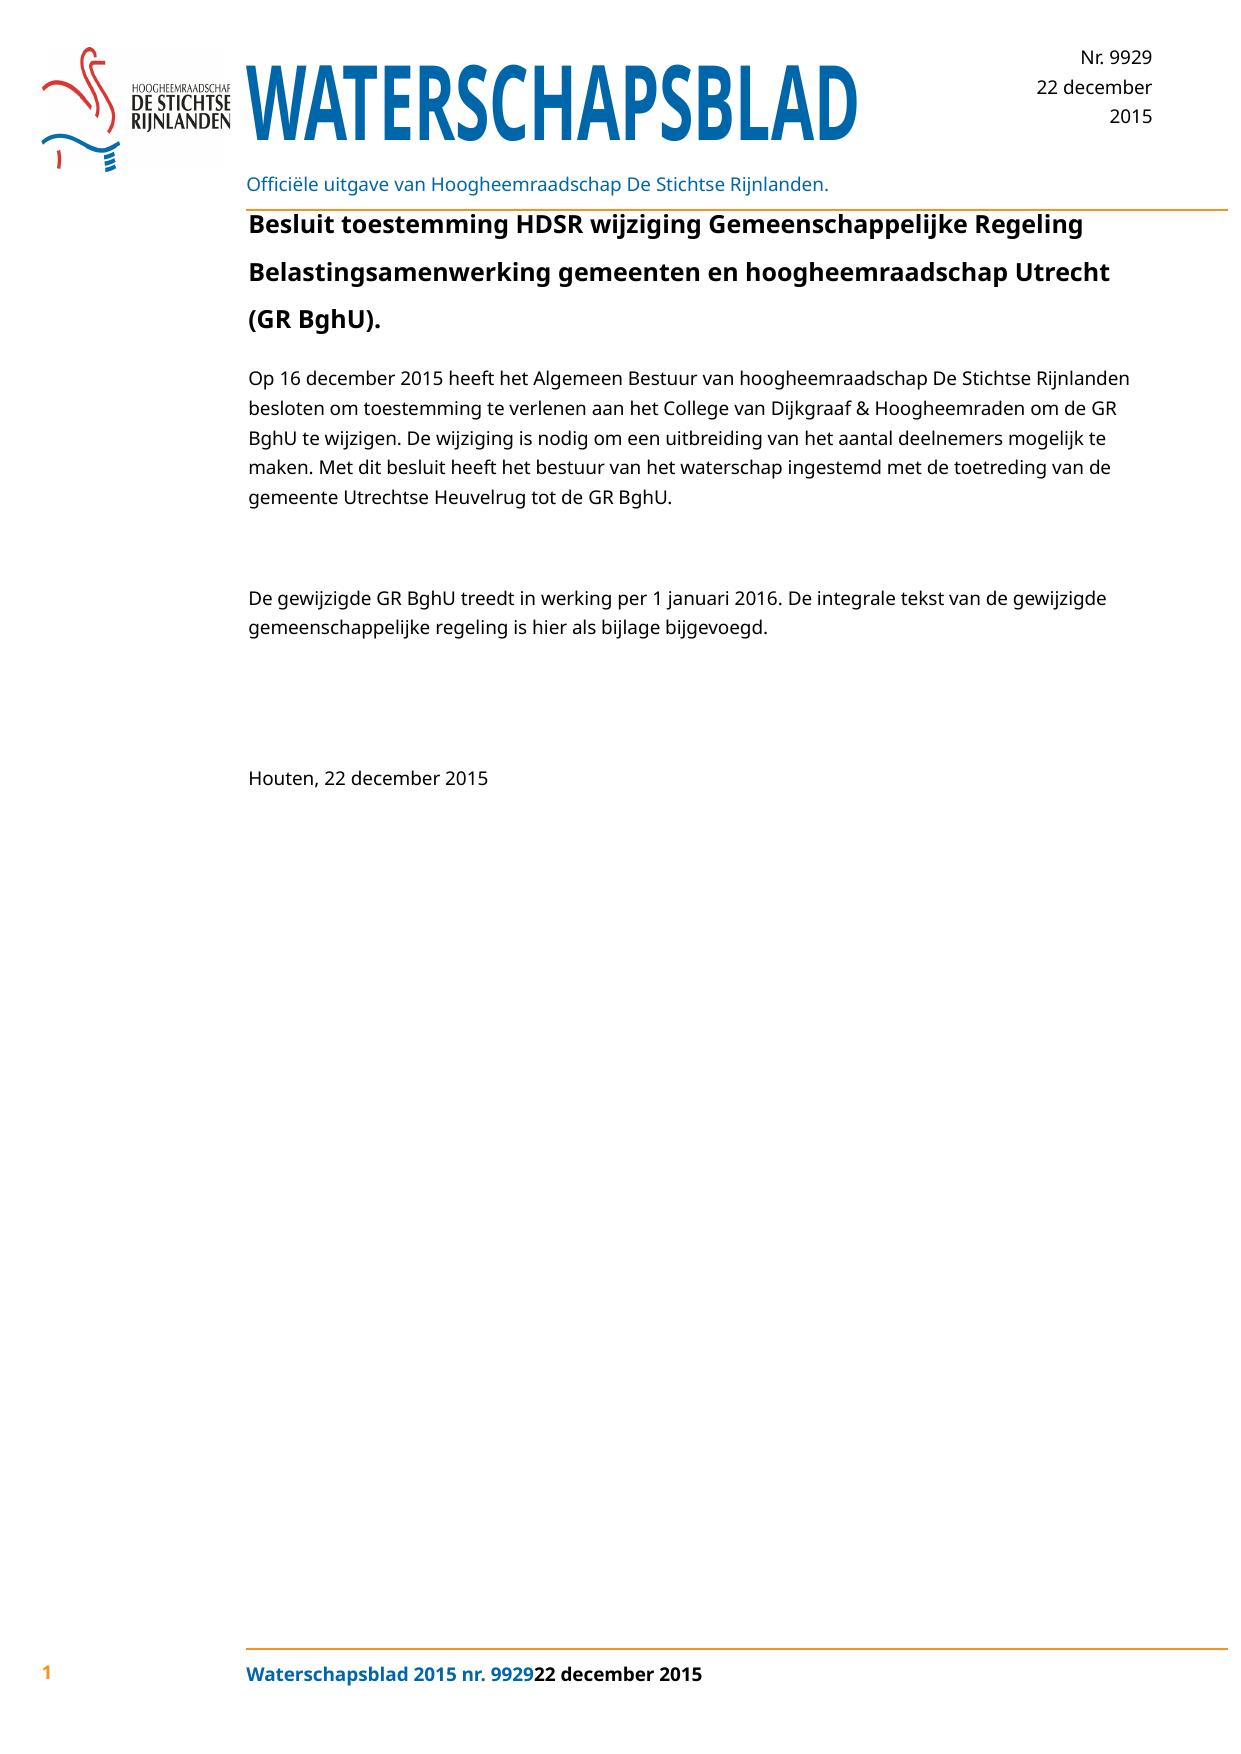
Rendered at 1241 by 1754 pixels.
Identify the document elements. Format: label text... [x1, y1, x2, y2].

text De gewijzigde GR BghU treedt in werking per 1 januari 2016. De integrale tekst van de gewijzigde gemeenschappelijke regeling is hier als bijlage bijgevoegd. [248, 585, 1152, 640]
picture [41, 47, 231, 172]
text Houten, 22 december 2015 [248, 766, 1152, 791]
text Op 16 december 2015 heeft het Algemeen Bestuur van hoogheemraadschap De Stichtse Rijnlanden besloten om toestemming te verlenen aan het College van Dijkgraaf & Hoogheemraden om de GR BghU te wijzigen. De wijziging is nodig om een uitbreiding van het aantal deelnemers mogelijk te maken. Met dit besluit heeft het bestuur van het waterschap ingestemd met de toetreding van de gemeente Utrechtse Heuvelrug tot de GR BghU. [248, 366, 1152, 509]
text Besluit toestemming HDSR wijziging Gemeenschappelijke Regeling Belastingsamenwerking gemeenten en hoogheemraadschap Utrecht (GR BghU). [248, 211, 1152, 336]
